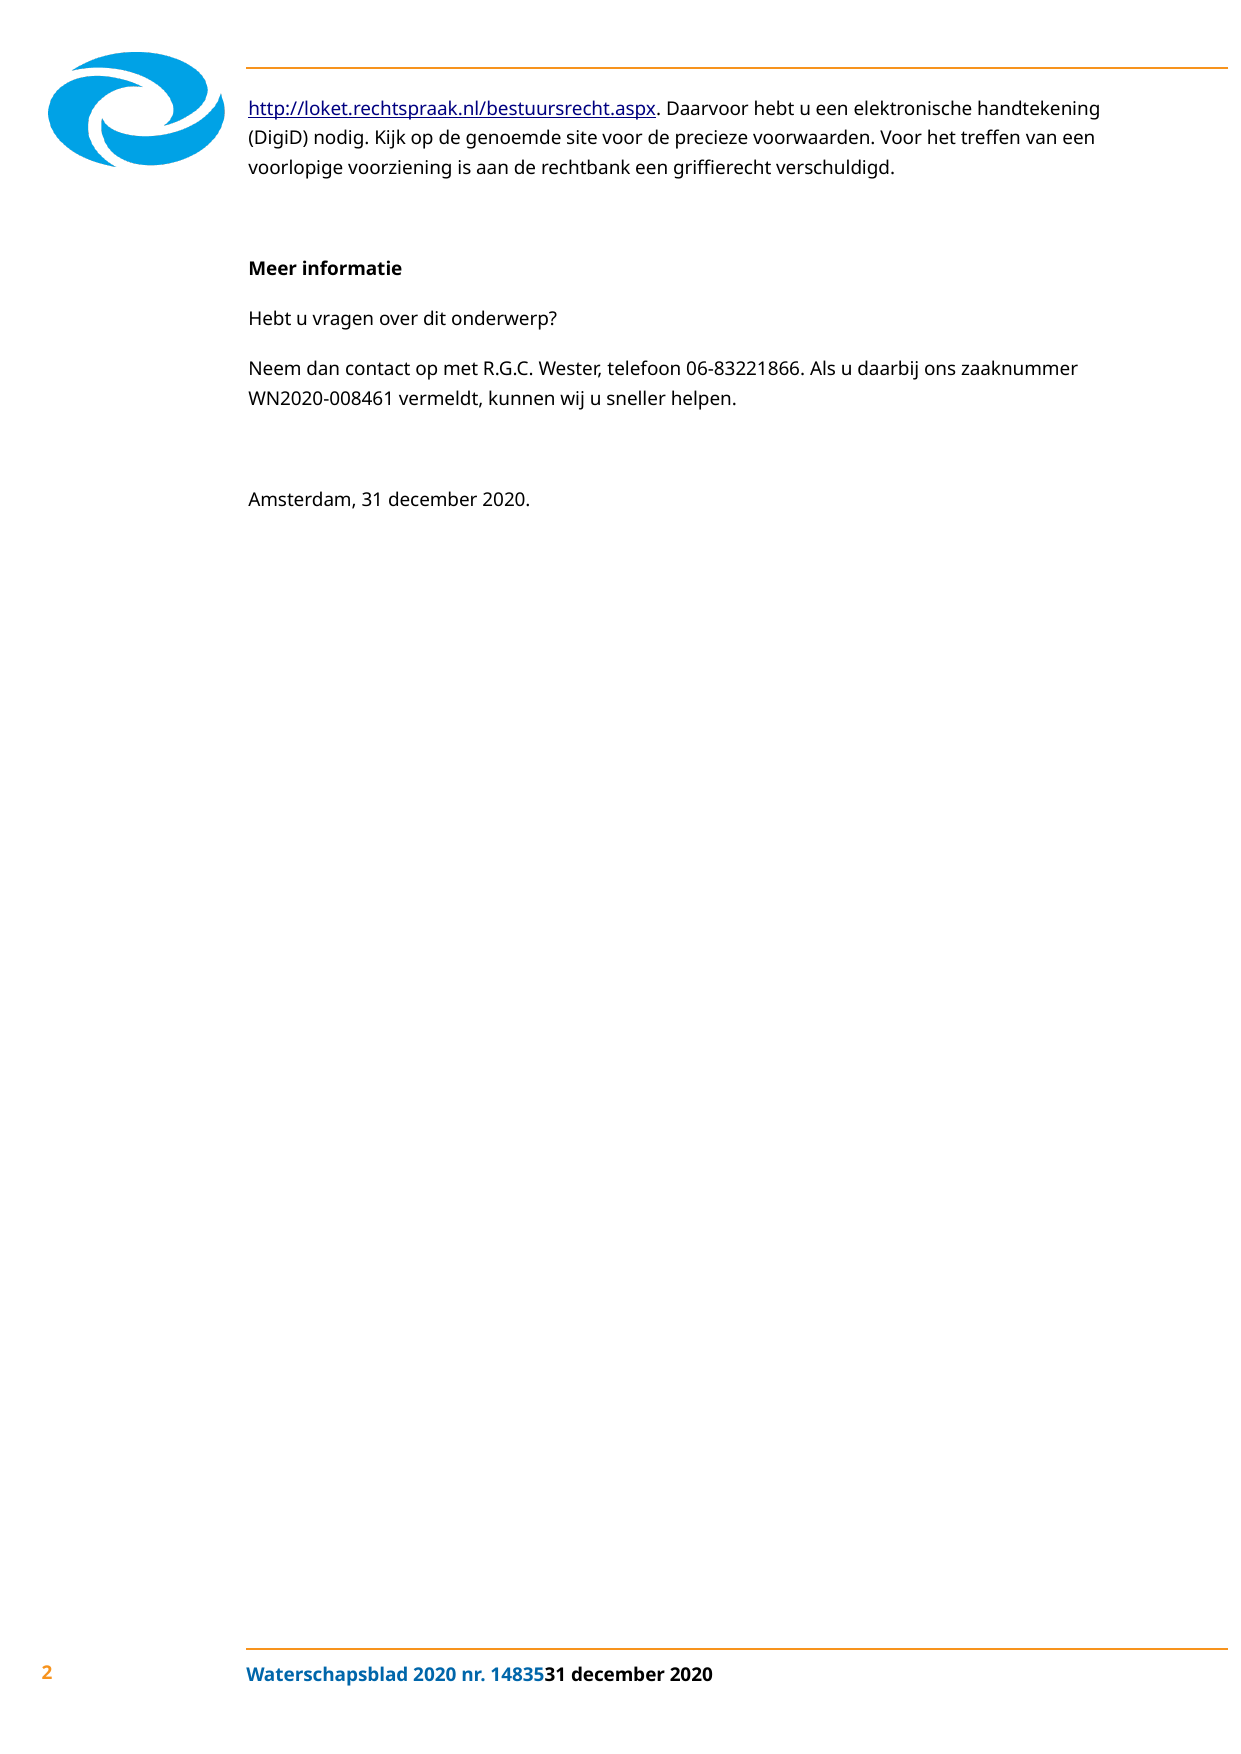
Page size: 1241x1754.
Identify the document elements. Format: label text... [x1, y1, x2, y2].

picture [41, 47, 231, 172]
text Meer informatie [248, 255, 1152, 281]
text Hebt u vragen over dit onderwerp? [248, 305, 1152, 331]
text Neem dan contact op met R.G.C. Wester, telefoon 06-83221866. Als u daarbij ons zaaknummer WN2020-008461 vermeldt, kunnen wij u sneller helpen. [248, 356, 1152, 411]
text Amsterdam, 31 december 2020. [248, 486, 1152, 512]
text http://loket.rechtspraak.nl/bestuursrecht.aspx. Daarvoor hebt u een elektronische handtekening (DigiD) nodig. Kijk op de genoemde site voor de precieze voorwaarden. Voor het treffen van een voorlopige voorziening is aan de rechtbank een griffierecht verschuldigd. [248, 95, 1152, 180]
